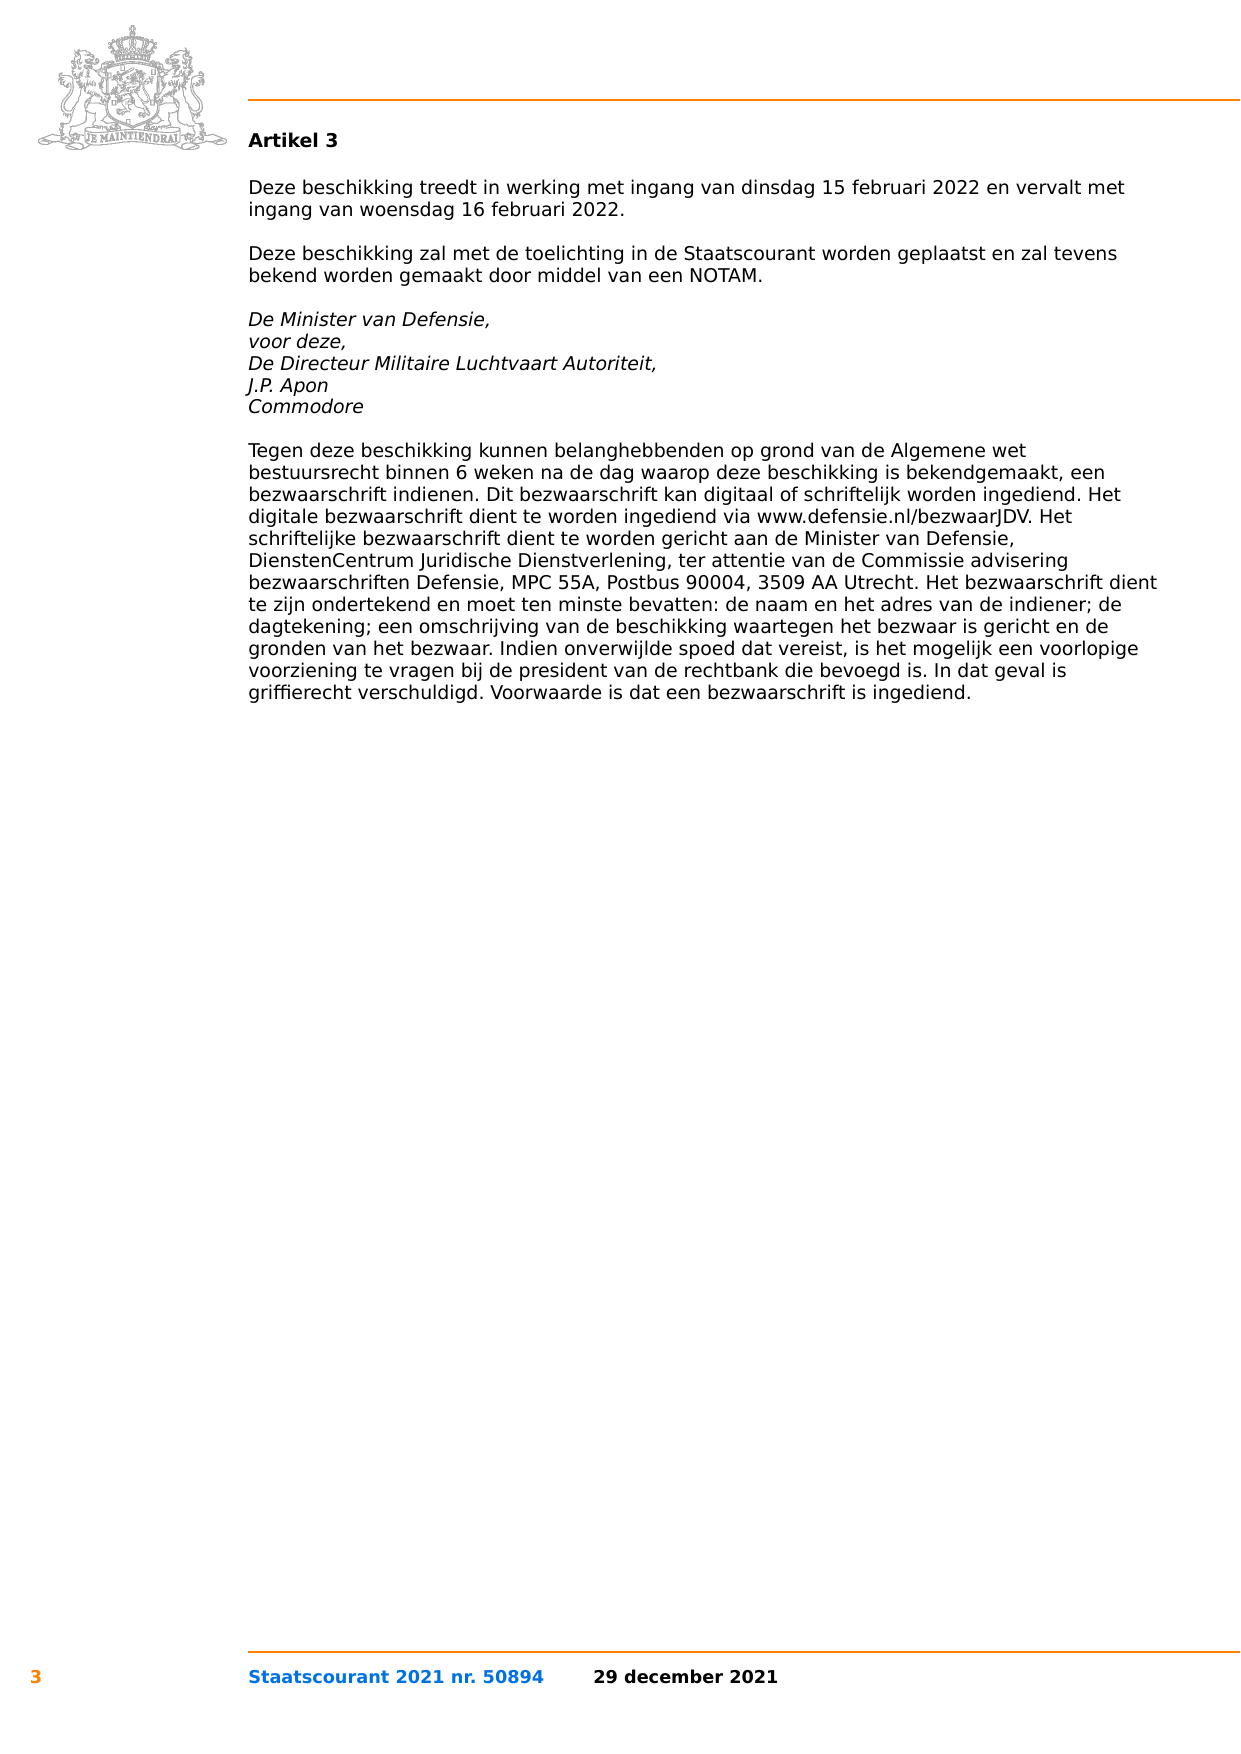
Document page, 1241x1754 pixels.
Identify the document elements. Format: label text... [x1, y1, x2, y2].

text Tegen deze beschikking kunnen belanghebbenden op grond van de Algemene wet bestuursrecht binnen 6 weken na de dag waarop deze beschikking is bekendgemaakt, een bezwaarschrift indienen. Dit bezwaarschrift kan digitaal of schriftelijk worden ingediend. Het digitale bezwaarschrift dient te worden ingediend via www.defensie.nl/bezwaarJDV. Het schriftelijke bezwaarschrift dient te worden gericht aan de Minister van Defensie, DienstenCentrum Juridische Dienstverlening, ter attentie van de Commissie advisering bezwaarschriften Defensie, MPC 55A, Postbus 90004, 3509 AA Utrecht. Het bezwaarschrift dient te zijn ondertekend en moet ten minste bevatten: de naam en het adres van de indiener; de dagtekening; een omschrijving van de beschikking waartegen het bezwaar is gericht en de gronden van het bezwaar. Indien onverwijlde spoed dat vereist, is het mogelijk een voorlopige voorziening te vragen bij de president van de rechtbank die bevoegd is. In dat geval is griffierecht verschuldigd. Voorwaarde is dat een bezwaarschrift is ingediend. [248, 440, 1163, 704]
text Deze beschikking treedt in werking met ingang van dinsdag 15 februari 2022 en vervalt met ingang van woensdag 16 februari 2022. [248, 177, 1163, 221]
subtitle Artikel 3 [248, 130, 1163, 152]
text Deze beschikking zal met de toelichting in de Staatscourant worden geplaatst en zal tevens bekend worden gemaakt door middel van een NOTAM. [248, 243, 1163, 287]
picture [38, 25, 227, 150]
text De Minister van Defensie, voor deze, De Directeur Militaire Luchtvaart Autoriteit, J.P. Apon Commodore [248, 308, 1163, 418]
